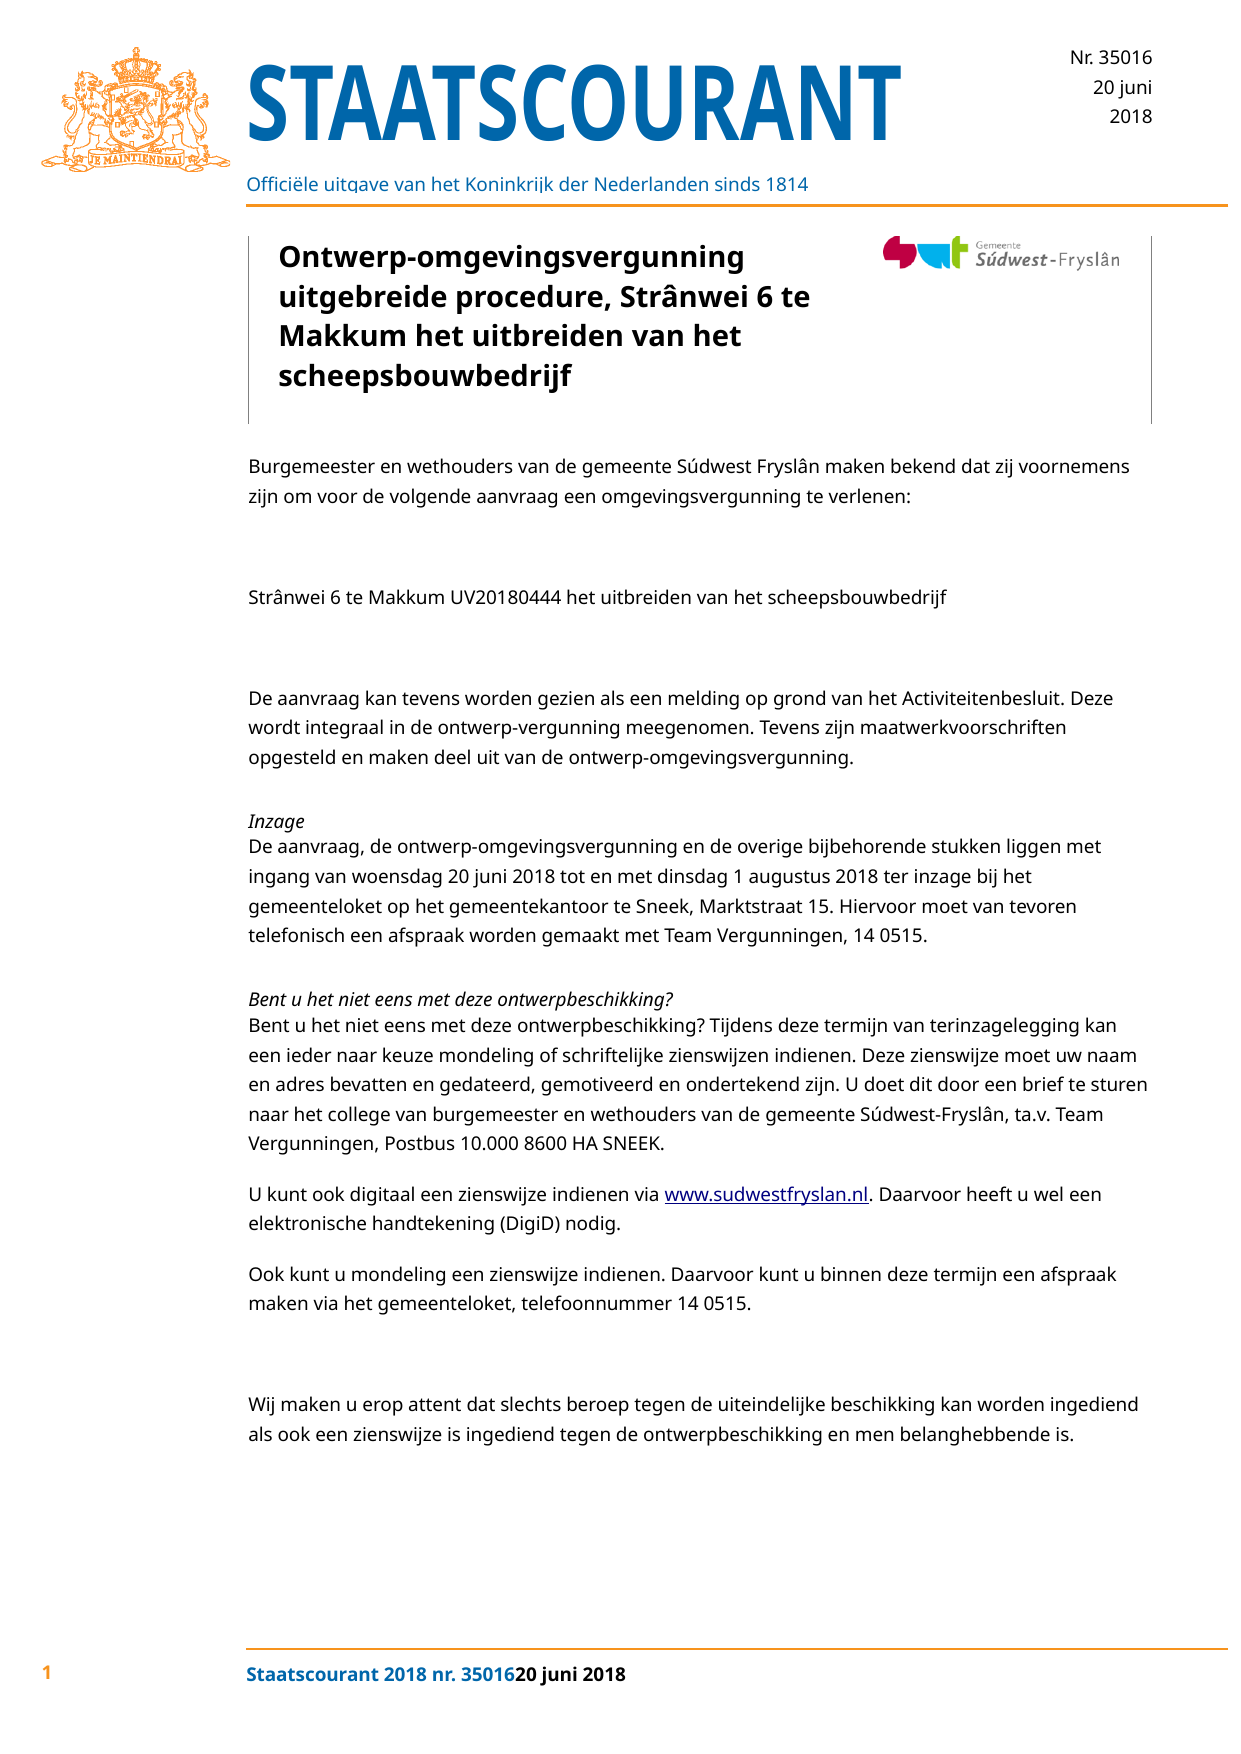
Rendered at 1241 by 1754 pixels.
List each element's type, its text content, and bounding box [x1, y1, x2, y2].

text U kunt ook digitaal een zienswijze indienen via www.sudwestfryslan.nl. Daarvoor heeft u wel een elektronische handtekening (DigiD) nodig. [248, 1181, 1152, 1236]
table_header [850, 236, 1151, 424]
text De aanvraag kan tevens worden gezien als een melding op grond van het Activiteitenbesluit. Deze wordt integraal in de ontwerp-vergunning meegenomen. Tevens zijn maatwerkvoorschriften opgesteld en maken deel uit van de ontwerp-omgevingsvergunning. [248, 685, 1152, 770]
picture [41, 47, 231, 172]
text Burgemeester en wethouders van de gemeente Súdwest Fryslân maken bekend dat zij voornemens zijn om voor de volgende aanvraag een omgevingsvergunning te verlenen: [248, 454, 1152, 509]
text Bent u het niet eens met deze ontwerpbeschikking? [248, 986, 1152, 1012]
text Bent u het niet eens met deze ontwerpbeschikking? Tijdens deze termijn van terinzagelegging kan een ieder naar keuze mondeling of schriftelijke zienswijzen indienen. Deze zienswijze moet uw naam en adres bevatten en gedateerd, gemotiveerd en ondertekend zijn. U doet dit door een brief te sturen naar het college van burgemeester en wethouders van de gemeente Súdwest-Fryslân, ta.v. Team Vergunningen, Postbus 10.000 8600 HA SNEEK. [248, 1012, 1152, 1156]
text De aanvraag, de ontwerp-omgevingsvergunning en de overige bijbehorende stukken liggen met ingang van woensdag 20 juni 2018 tot en met dinsdag 1 augustus 2018 ter inzage bij het gemeenteloket op het gemeentekantoor te Sneek, Marktstraat 15. Hiervoor moet van tevoren telefonisch een afspraak worden gemaakt met Team Vergunningen, 14 0515. [248, 834, 1152, 948]
text Ook kunt u mondeling een zienswijze indienen. Daarvoor kunt u binnen deze termijn een afspraak maken via het gemeenteloket, telefoonnummer 14 0515. [248, 1261, 1152, 1316]
picture [882, 236, 1119, 272]
text Strânwei 6 te Makkum UV20180444 het uitbreiden van het scheepsbouwbedrijf [248, 584, 1152, 610]
text Wij maken u erop attent dat slechts beroep tegen de uiteindelijke beschikking kan worden ingediend als ook een zienswijze is ingediend tegen de ontwerpbeschikking en men belanghebbende is. [248, 1391, 1152, 1447]
table_header Ontwerp-omgevingsvergunning uitgebreide procedure, Strânwei 6 te Makkum het uitbreiden van het scheepsbouwbedrijf [249, 236, 850, 424]
text Inzage [248, 808, 1152, 834]
